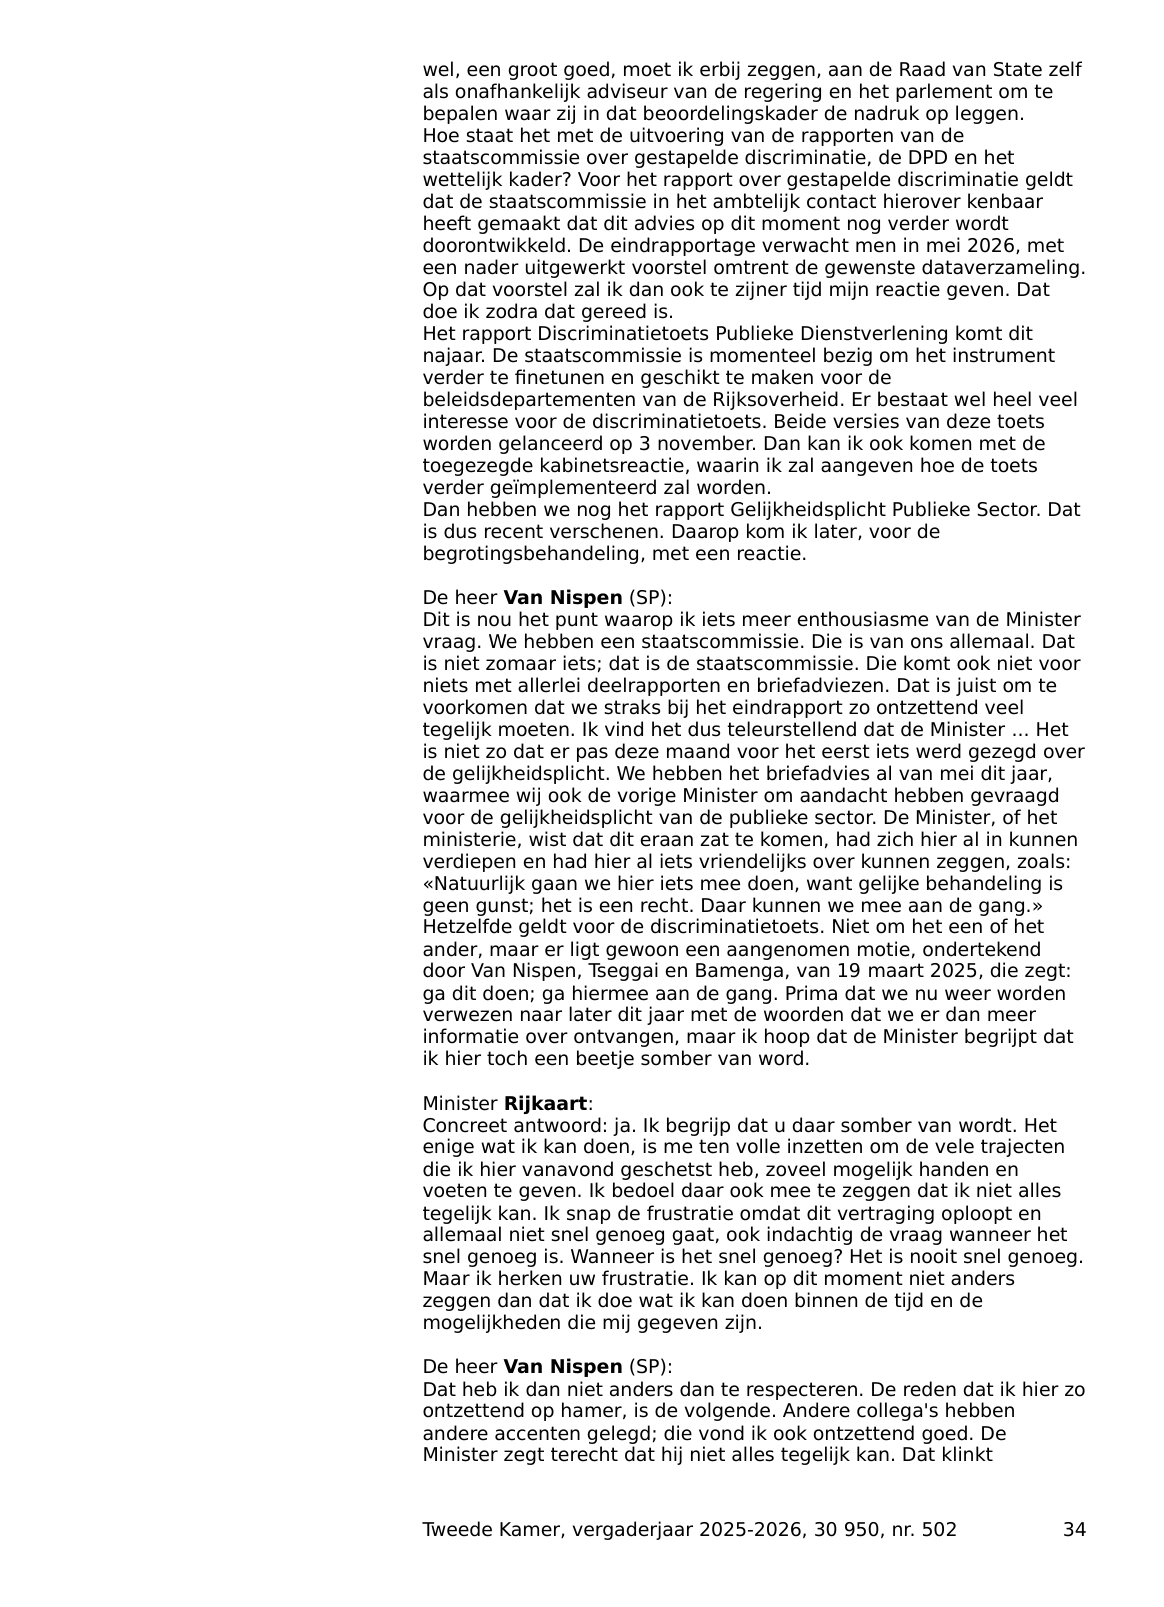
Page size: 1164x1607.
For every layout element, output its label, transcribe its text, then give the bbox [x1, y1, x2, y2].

text Het rapport Discriminatietoets Publieke Dienstverlening komt dit najaar. De staatscommissie is momenteel bezig om het instrument verder te finetunen en geschikt te maken voor de beleidsdepartementen van de Rijksoverheid. Er bestaat wel heel veel interesse voor de discriminatietoets. Beide versies van deze toets worden gelanceerd op 3 november. Dan kan ik ook komen met de toegezegde kabinetsreactie, waarin ik zal aangeven hoe de toets verder geïmplementeerd zal worden. [422, 323, 1087, 499]
text Hoe staat het met de uitvoering van de rapporten van de staatscommissie over gestapelde discriminatie, de DPD en het wettelijk kader? Voor het rapport over gestapelde discriminatie geldt dat de staatscommissie in het ambtelijk contact hierover kenbaar heeft gemaakt dat dit advies op dit moment nog verder wordt doorontwikkeld. De eindrapportage verwacht men in mei 2026, met een nader uitgewerkt voorstel omtrent de gewenste dataverzameling. Op dat voorstel zal ik dan ook te zijner tijd mijn reactie geven. Dat doe ik zodra dat gereed is. [422, 125, 1087, 323]
text Minister Rijkaart: [422, 1092, 1087, 1114]
text wel, een groot goed, moet ik erbij zeggen, aan de Raad van State zelf als onafhankelijk adviseur van de regering en het parlement om te bepalen waar zij in dat beoordelingskader de nadruk op leggen. [422, 59, 1087, 125]
text Dan hebben we nog het rapport Gelijkheidsplicht Publieke Sector. Dat is dus recent verschenen. Daarop kom ik later, voor de begrotingsbehandeling, met een reactie. [422, 499, 1087, 564]
text De heer Van Nispen (SP): [422, 1356, 1087, 1378]
text Concreet antwoord: ja. Ik begrijp dat u daar somber van wordt. Het enige wat ik kan doen, is me ten volle inzetten om de vele trajecten die ik hier vanavond geschetst heb, zoveel mogelijk handen en voeten te geven. Ik bedoel daar ook mee te zeggen dat ik niet alles tegelijk kan. Ik snap de frustratie omdat dit vertraging oploopt en allemaal niet snel genoeg gaat, ook indachtig de vraag wanneer het snel genoeg is. Wanneer is het snel genoeg? Het is nooit snel genoeg. Maar ik herken uw frustratie. Ik kan op dit moment niet anders zeggen dan dat ik doe wat ik kan doen binnen de tijd en de mogelijkheden die mij gegeven zijn. [422, 1114, 1087, 1334]
text Dit is nou het punt waarop ik iets meer enthousiasme van de Minister vraag. We hebben een staatscommissie. Die is van ons allemaal. Dat is niet zomaar iets; dat is de staatscommissie. Die komt ook niet voor niets met allerlei deelrapporten en briefadviezen. Dat is juist om te voorkomen dat we straks bij het eindrapport zo ontzettend veel tegelijk moeten. Ik vind het dus teleurstellend dat de Minister ... Het is niet zo dat er pas deze maand voor het eerst iets werd gezegd over de gelijkheidsplicht. We hebben het briefadvies al van mei dit jaar, waarmee wij ook de vorige Minister om aandacht hebben gevraagd voor de gelijkheidsplicht van de publieke sector. De Minister, of het ministerie, wist dat dit eraan zat te komen, had zich hier al in kunnen verdiepen en had hier al iets vriendelijks over kunnen zeggen, zoals: «Natuurlijk gaan we hier iets mee doen, want gelijke behandeling is geen gunst; het is een recht. Daar kunnen we mee aan de gang.» [422, 609, 1087, 916]
text Hetzelfde geldt voor de discriminatietoets. Niet om het een of het ander, maar er ligt gewoon een aangenomen motie, ondertekend door Van Nispen, Tseggai en Bamenga, van 19 maart 2025, die zegt: ga dit doen; ga hiermee aan de gang. Prima dat we nu weer worden verwezen naar later dit jaar met de woorden dat we er dan meer informatie over ontvangen, maar ik hoop dat de Minister begrijpt dat ik hier toch een beetje somber van word. [422, 916, 1087, 1070]
text Dat heb ik dan niet anders dan te respecteren. De reden dat ik hier zo ontzettend op hamer, is de volgende. Andere collega's hebben andere accenten gelegd; die vond ik ook ontzettend goed. De Minister zegt terecht dat hij niet alles tegelijk kan. Dat klinkt [422, 1378, 1087, 1466]
text De heer Van Nispen (SP): [422, 587, 1087, 609]
